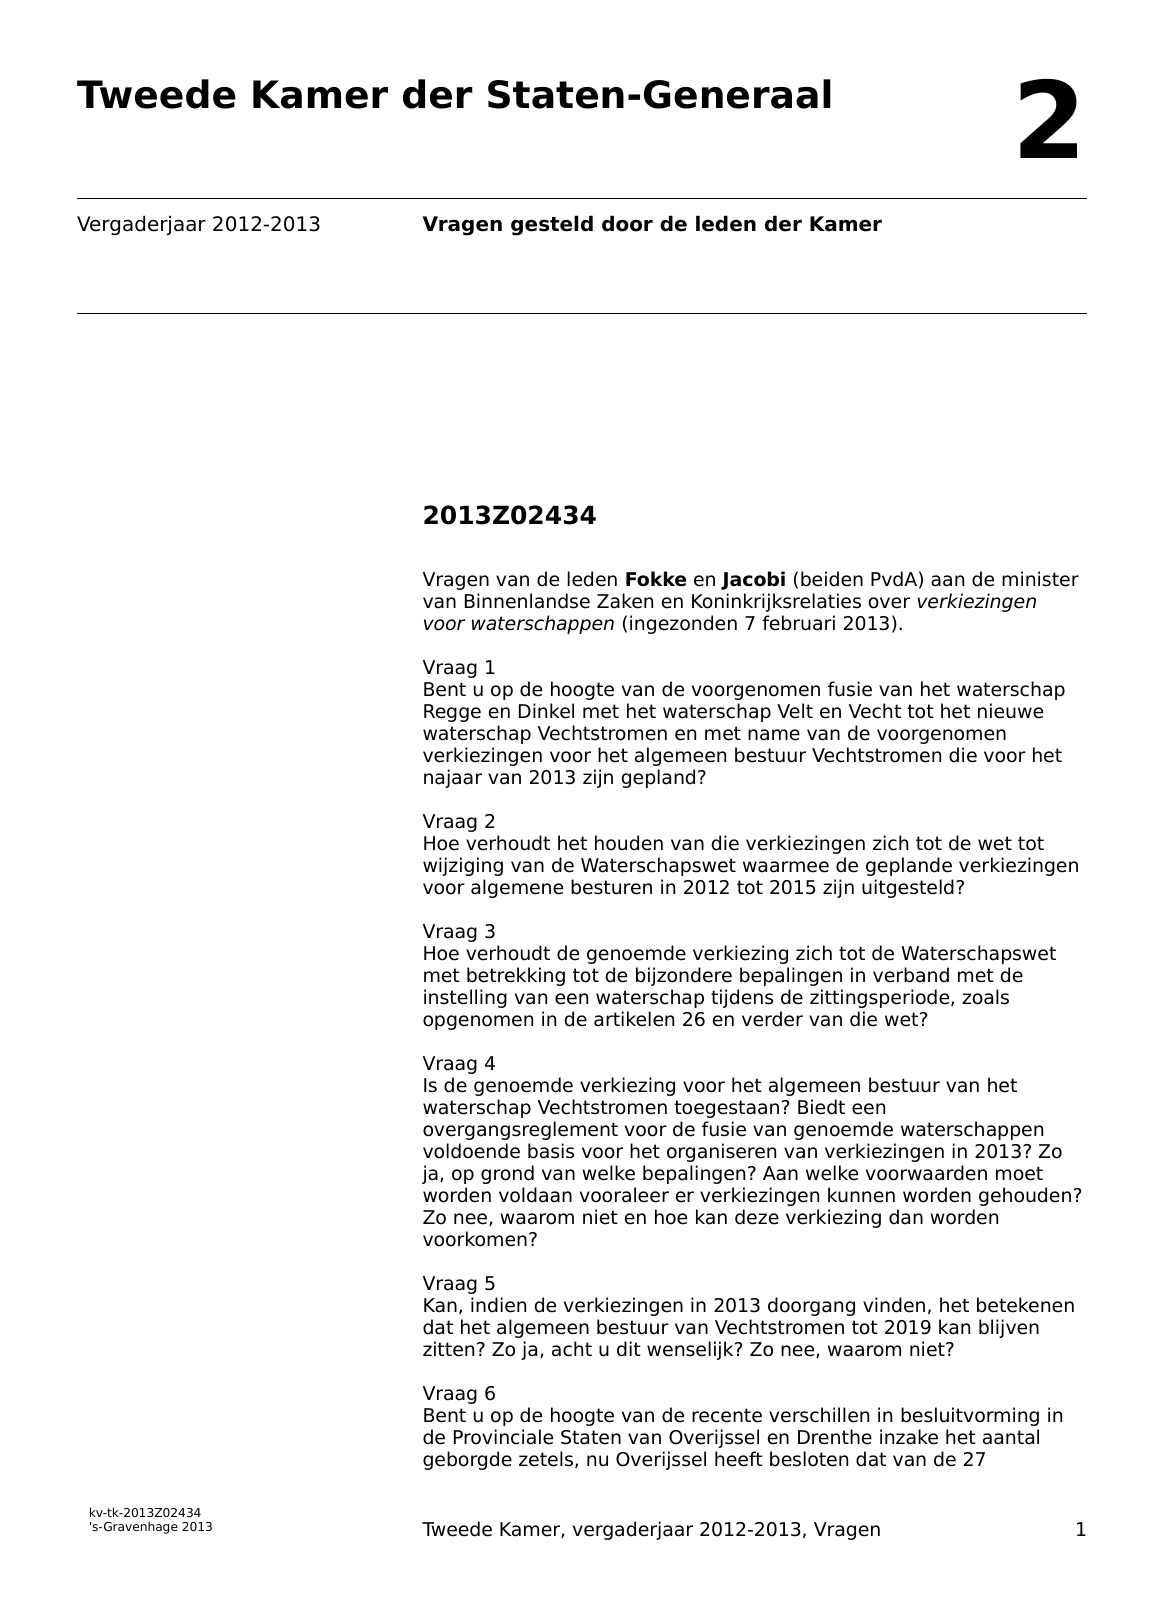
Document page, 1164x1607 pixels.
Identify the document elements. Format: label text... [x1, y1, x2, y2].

text Vraag 1 [422, 657, 1087, 679]
text Hoe verhoudt het houden van die verkiezingen zich tot de wet tot wijziging van de Waterschapswet waarmee de geplande verkiezingen voor algemene besturen in 2012 tot 2015 zijn uitgesteld? [422, 833, 1087, 899]
text Vraag 5 [422, 1273, 1087, 1295]
text kv-tk-2013Z02434 [88, 1506, 323, 1520]
text Hoe verhoudt de genoemde verkiezing zich tot de Waterschapswet met betrekking tot de bijzondere bepalingen in verband met de instelling van een waterschap tijdens de zittingsperiode, zoals opgenomen in de artikelen 26 en verder van die wet? [422, 943, 1087, 1031]
text Vraag 2 [422, 811, 1087, 833]
text Kan, indien de verkiezingen in 2013 doorgang vinden, het betekenen dat het algemeen bestuur van Vechtstromen tot 2019 kan blijven zitten? Zo ja, acht u dit wenselijk? Zo nee, waarom niet? [422, 1295, 1087, 1361]
table_cell Vragen gesteld door de leden der Kamer [422, 199, 1087, 313]
text 's-Gravenhage 2013 [88, 1520, 323, 1534]
text Vragen van de leden Fokke en Jacobi (beiden PvdA) aan de minister van Binnenlandse Zaken en Koninkrijksrelaties over verkiezingen voor waterschappen (ingezonden 7 februari 2013). [422, 569, 1087, 635]
text Vraag 6 [422, 1383, 1087, 1405]
text Bent u op de hoogte van de voorgenomen fusie van het waterschap Regge en Dinkel met het waterschap Velt en Vecht tot het nieuwe waterschap Vechtstromen en met name van de voorgenomen verkiezingen voor het algemeen bestuur Vechtstromen die voor het najaar van 2013 zijn gepland? [422, 679, 1087, 789]
table_cell Vergaderjaar 2012-2013 [77, 199, 422, 313]
text Is de genoemde verkiezing voor het algemeen bestuur van het waterschap Vechtstromen toegestaan? Biedt een overgangsreglement voor de fusie van genoemde waterschappen voldoende basis voor het organiseren van verkiezingen in 2013? Zo ja, op grond van welke bepalingen? Aan welke voorwaarden moet worden voldaan vooraleer er verkiezingen kunnen worden gehouden? Zo nee, waarom niet en hoe kan deze verkiezing dan worden voorkomen? [422, 1075, 1087, 1251]
text Bent u op de hoogte van de recente verschillen in besluitvorming in de Provinciale Staten van Overijssel en Drenthe inzake het aantal geborgde zetels, nu Overijssel heeft besloten dat van de 27 [422, 1405, 1087, 1471]
table_header 2 [886, 59, 1087, 198]
text Vraag 3 [422, 921, 1087, 943]
text 2013Z02434 [422, 501, 1087, 531]
table_header Tweede Kamer der Staten-Generaal [77, 59, 886, 198]
text Vraag 4 [422, 1053, 1087, 1075]
